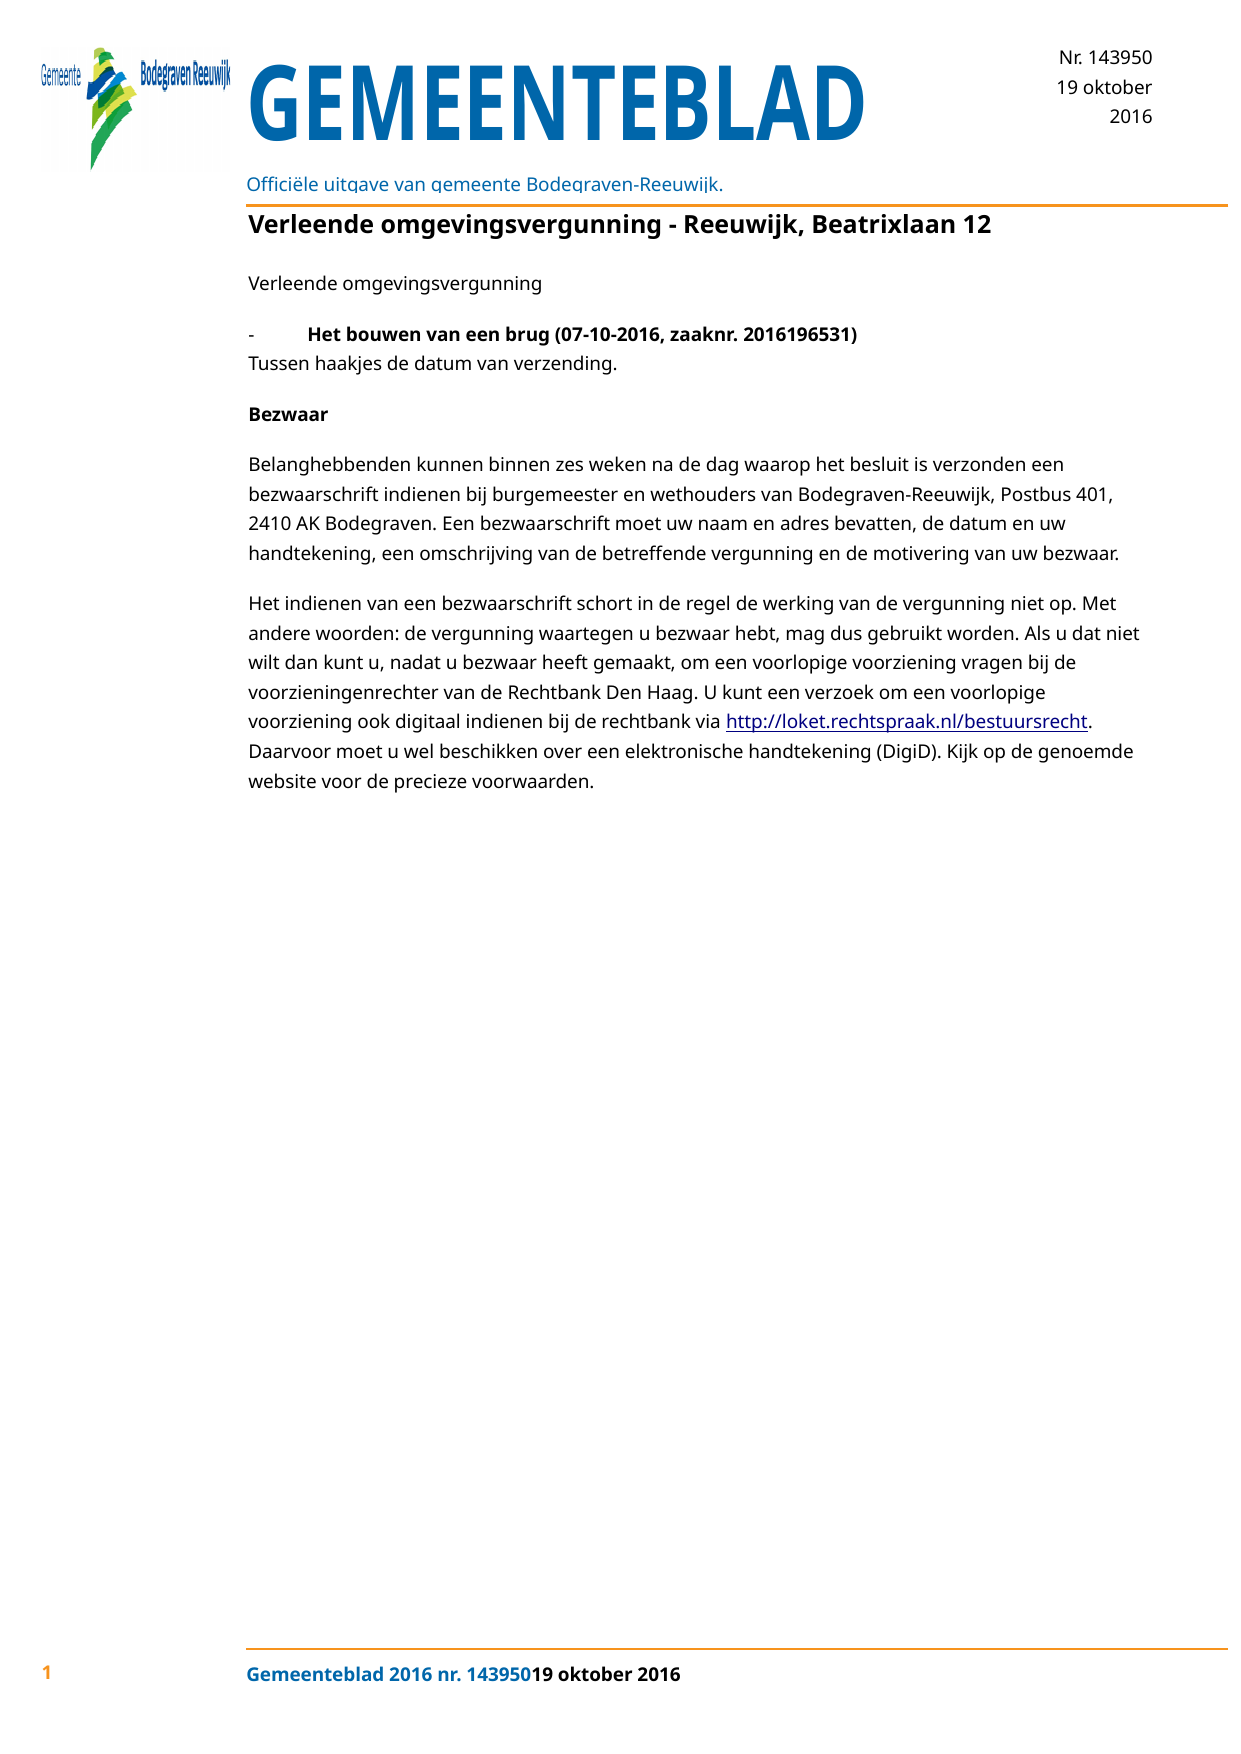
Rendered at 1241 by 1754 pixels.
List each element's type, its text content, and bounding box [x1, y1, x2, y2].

text Verleende omgevingsvergunning [248, 270, 1152, 296]
text Verleende omgevingsvergunning - Reeuwijk, Beatrixlaan 12 [248, 207, 1152, 241]
text Bezwaar [248, 401, 1152, 426]
text Belanghebbenden kunnen binnen zes weken na de dag waarop het besluit is verzonden een bezwaarschrift indienen bij burgemeester en wethouders van Bodegraven-Reeuwijk, Postbus 401, 2410 AK Bodegraven. Een bezwaarschrift moet uw naam en adres bevatten, de datum en uw handtekening, een omschrijving van de betreffende vergunning en de motivering van uw bezwaar. [248, 451, 1152, 566]
list Het bouwen van een brug (07‑10‑2016, zaaknr. 2016196531) [248, 321, 1152, 346]
picture [41, 47, 231, 172]
text Tussen haakjes de datum van verzending. [248, 350, 1152, 376]
text Het indienen van een bezwaarschrift schort in de regel de werking van de vergunning niet op. Met andere woorden: de vergunning waartegen u bezwaar hebt, mag dus gebruikt worden. Als u dat niet wilt dan kunt u, nadat u bezwaar heeft gemaakt, om een voorlopige voorziening vragen bij de voorzieningenrechter van de Rechtbank Den Haag. U kunt een verzoek om een voorlopige voorziening ook digitaal indienen bij de rechtbank via http://loket.rechtspraak.nl/bestuursrecht. Daarvoor moet u wel beschikken over een elektronische handtekening (DigiD). Kijk op de genoemde website voor de precieze voorwaarden. [248, 590, 1152, 793]
